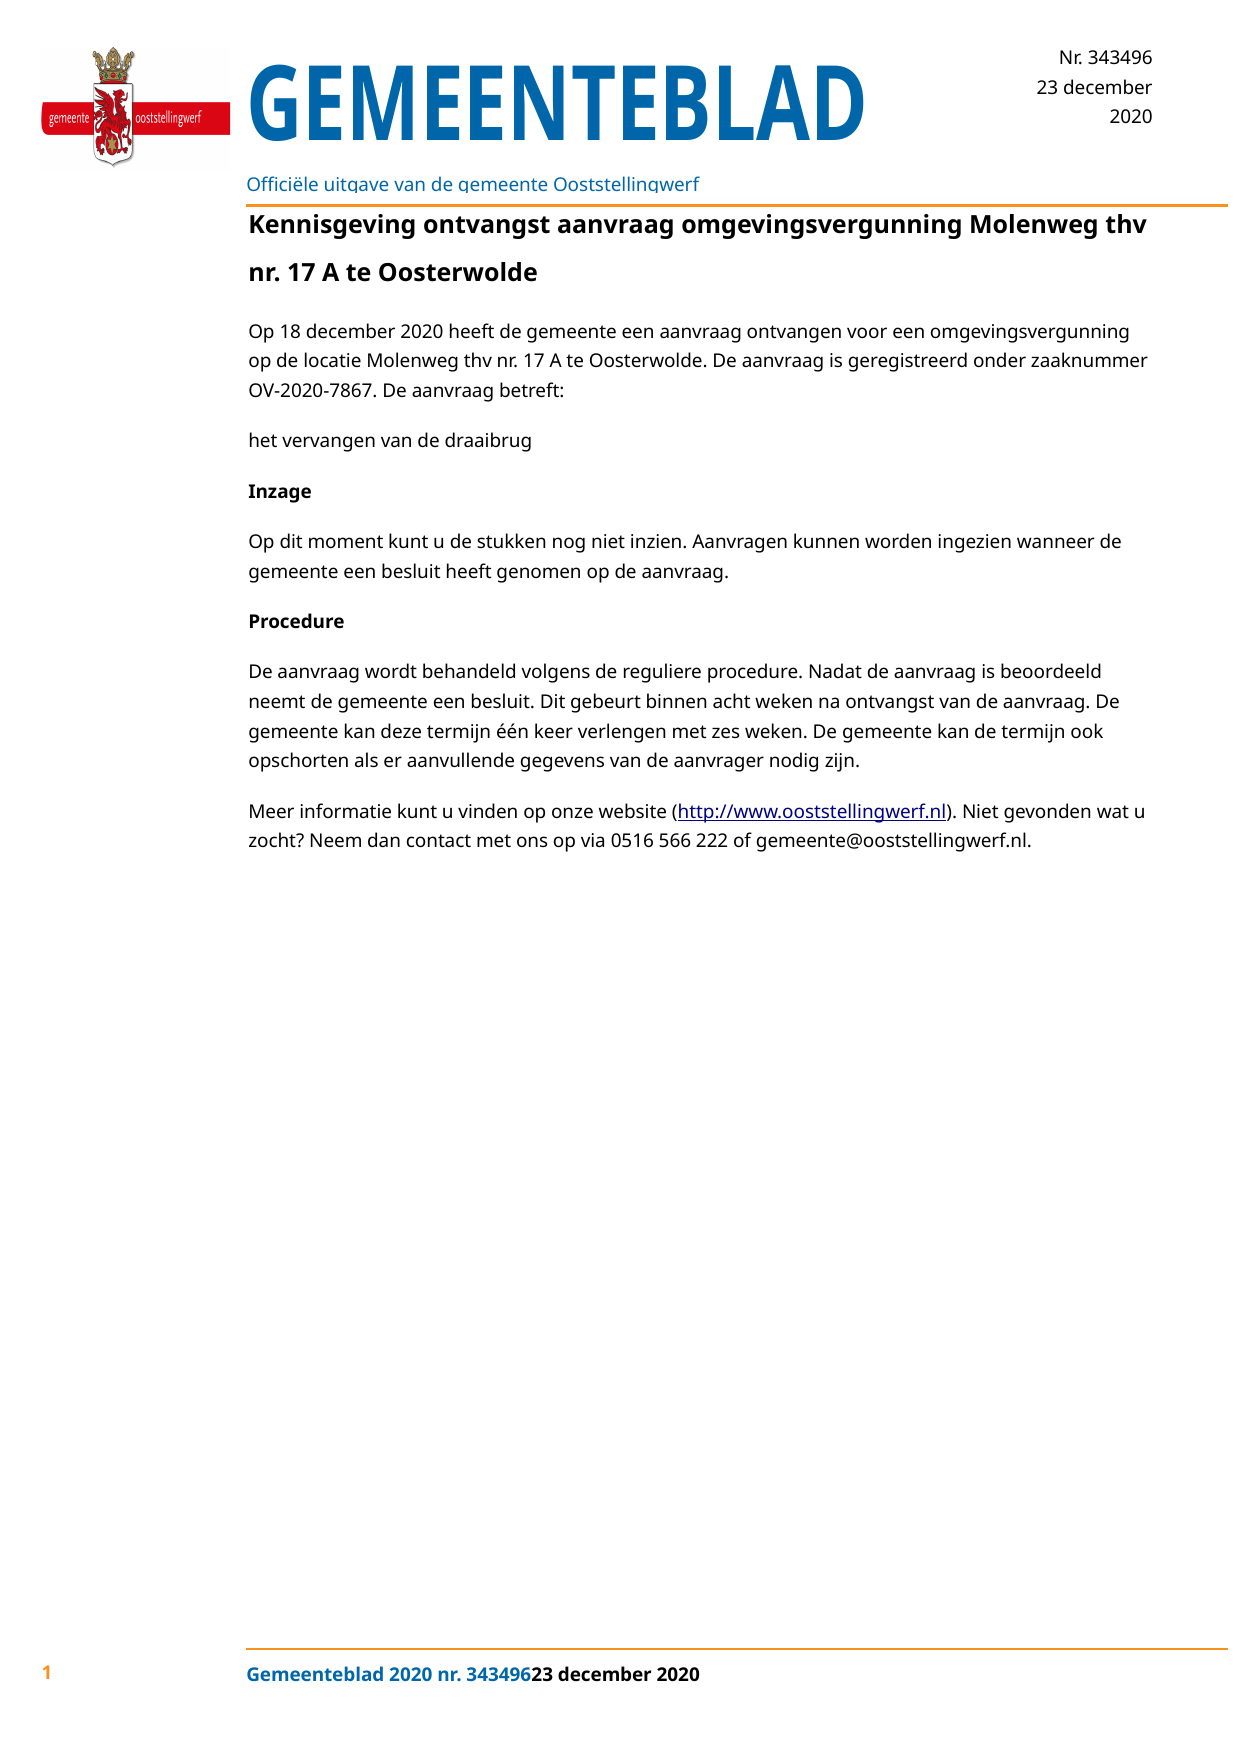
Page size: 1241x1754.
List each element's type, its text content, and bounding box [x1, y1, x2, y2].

text Op 18 december 2020 heeft de gemeente een aanvraag ontvangen voor een omgevingsvergunning op de locatie Molenweg thv nr. 17 A te Oosterwolde. De aanvraag is geregistreerd onder zaaknummer OV-2020-7867. De aanvraag betreft: [248, 318, 1152, 403]
text Op dit moment kunt u de stukken nog niet inzien. Aanvragen kunnen worden ingezien wanneer de gemeente een besluit heeft genomen op de aanvraag. [248, 528, 1152, 584]
text Kennisgeving ontvangst aanvraag omgevingsvergunning Molenweg thv nr. 17 A te Oosterwolde [248, 207, 1152, 288]
text het vervangen van de draaibrug [248, 427, 1152, 453]
picture [41, 47, 231, 172]
text Inzage [248, 478, 1152, 504]
text Meer informatie kunt u vinden op onze website (http://www.ooststellingwerf.nl). Niet gevonden wat u zocht? Neem dan contact met ons op via 0516 566 222 of gemeente@ooststellingwerf.nl. [248, 798, 1152, 853]
text Procedure [248, 608, 1152, 634]
text De aanvraag wordt behandeld volgens de reguliere procedure. Nadat de aanvraag is beoordeeld neemt de gemeente een besluit. Dit gebeurt binnen acht weken na ontvangst van de aanvraag. De gemeente kan deze termijn één keer verlengen met zes weken. De gemeente kan de termijn ook opschorten als er aanvullende gegevens van de aanvrager nodig zijn. [248, 659, 1152, 773]
